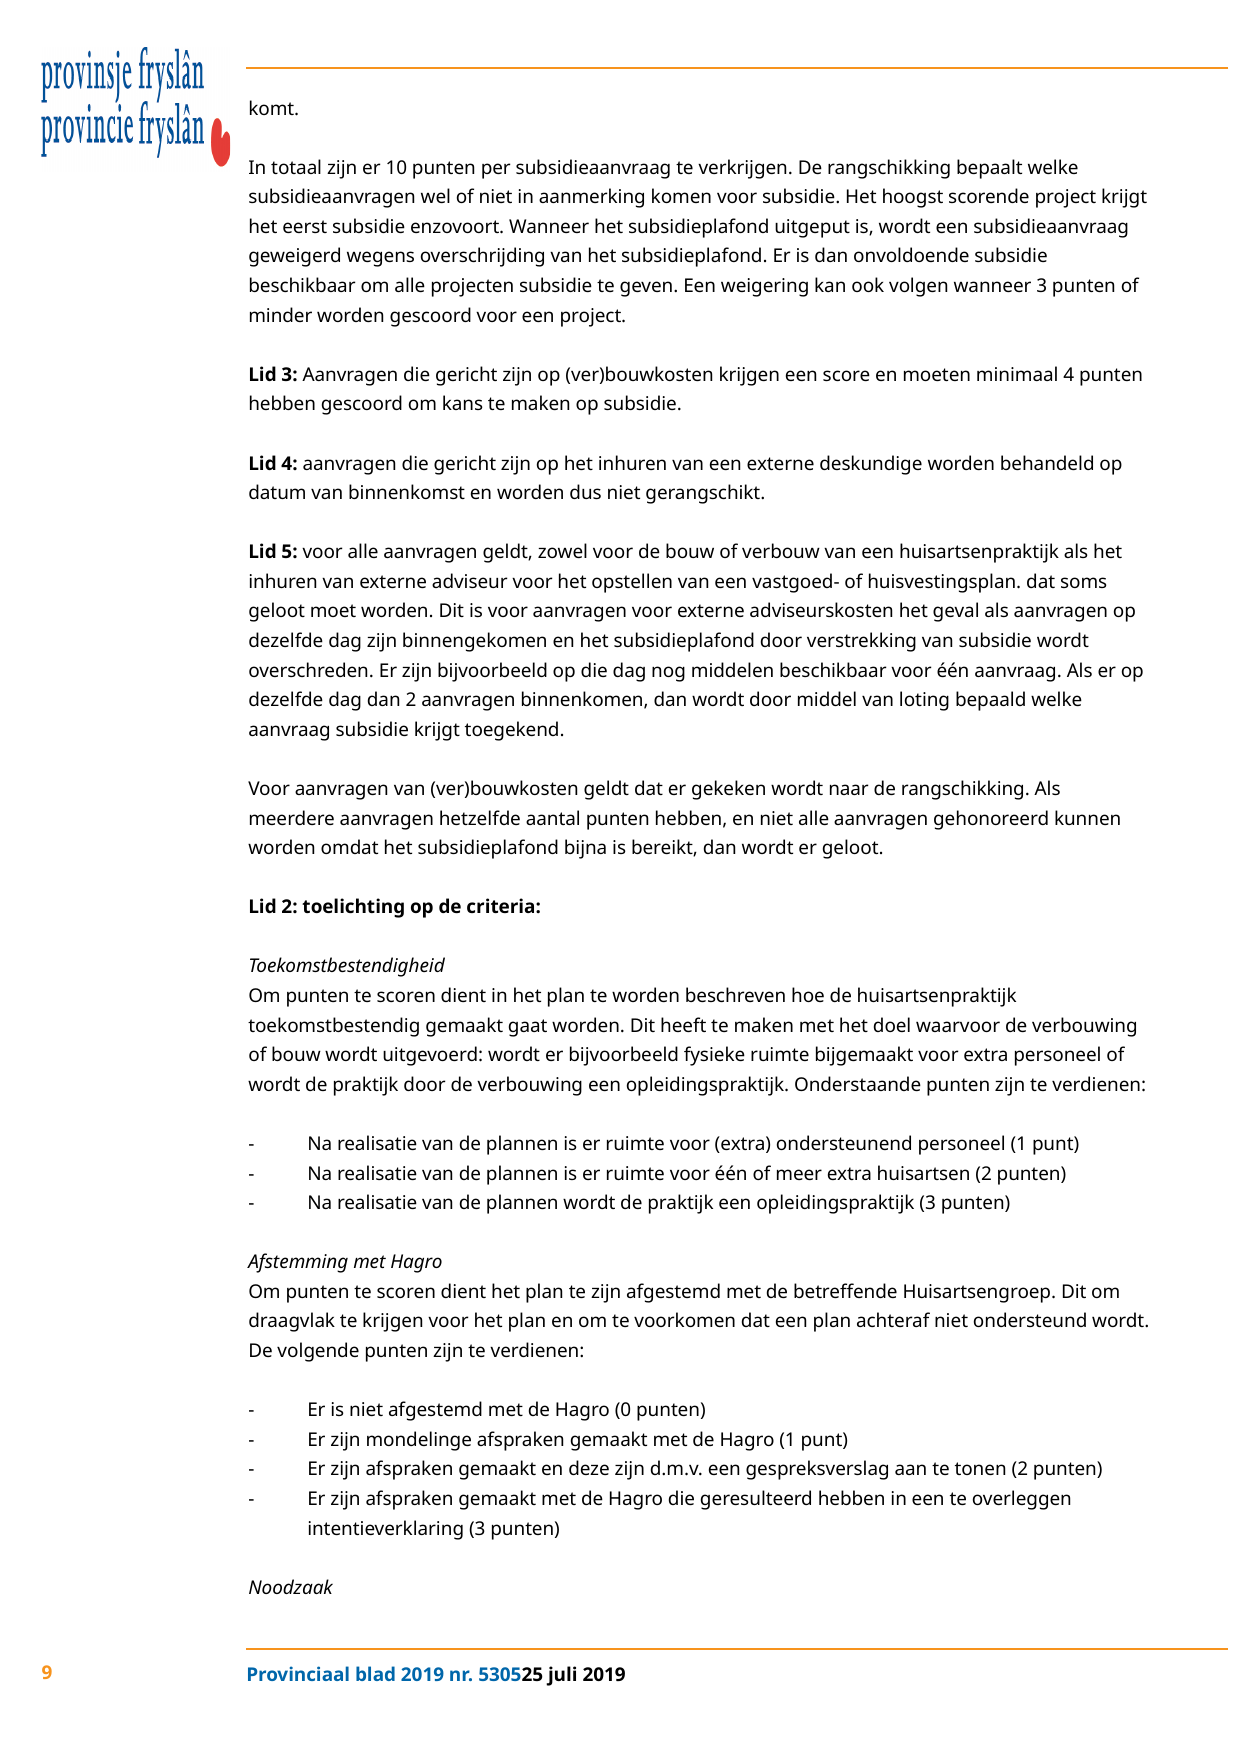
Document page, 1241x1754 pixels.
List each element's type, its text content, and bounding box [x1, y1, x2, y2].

list Er zijn afspraken gemaakt met de Hagro die geresulteerd hebben in een te overleggen intentieverklaring (3 punten) [248, 1485, 1152, 1541]
text komt. [248, 95, 1152, 121]
list Er zijn mondelinge afspraken gemaakt met de Hagro (1 punt) [248, 1426, 1152, 1452]
text Afstemming met Hagro [248, 1248, 1152, 1274]
text Toekomstbestendigheid [248, 953, 1152, 978]
picture [41, 47, 231, 172]
text In totaal zijn er 10 punten per subsidieaanvraag te verkrijgen. De rangschikking bepaalt welke subsidieaanvragen wel of niet in aanmerking komen voor subsidie. Het hoogst scorende project krijgt het eerst subsidie enzovoort. Wanneer het subsidieplafond uitgeput is, wordt een subsidieaanvraag geweigerd wegens overschrijding van het subsidieplafond. Er is dan onvoldoende subsidie beschikbaar om alle projecten subsidie te geven. Een weigering kan ook volgen wanneer 3 punten of minder worden gescoord voor een project. [248, 154, 1152, 328]
text Voor aanvragen van (ver)bouwkosten geldt dat er gekeken wordt naar de rangschikking. Als meerdere aanvragen hetzelfde aantal punten hebben, en niet alle aanvragen gehonoreerd kunnen worden omdat het subsidieplafond bijna is bereikt, dan wordt er geloot. [248, 775, 1152, 860]
text Lid 5: voor alle aanvragen geldt, zowel voor de bouw of verbouw van een huisartsenpraktijk als het inhuren van externe adviseur voor het opstellen van een vastgoed- of huisvestingsplan. dat soms geloot moet worden. Dit is voor aanvragen voor externe adviseurskosten het geval als aanvragen op dezelfde dag zijn binnengekomen en het subsidieplafond door verstrekking van subsidie wordt overschreden. Er zijn bijvoorbeeld op die dag nog middelen beschikbaar voor één aanvraag. Als er op dezelfde dag dan 2 aanvragen binnenkomen, dan wordt door middel van loting bepaald welke aanvraag subsidie krijgt toegekend. [248, 538, 1152, 742]
list Na realisatie van de plannen wordt de praktijk een opleidingspraktijk (3 punten) [248, 1189, 1152, 1215]
text Lid 4: aanvragen die gericht zijn op het inhuren van een externe deskundige worden behandeld op datum van binnenkomst en worden dus niet gerangschikt. [248, 450, 1152, 505]
list Er zijn afspraken gemaakt en deze zijn d.m.v. een gespreksverslag aan te tonen (2 punten) [248, 1456, 1152, 1481]
list Er is niet afgestemd met de Hagro (0 punten) [248, 1396, 1152, 1422]
text Om punten te scoren dient het plan te zijn afgestemd met de betreffende Huisartsengroep. Dit om draagvlak te krijgen voor het plan en om te voorkomen dat een plan achteraf niet ondersteund wordt. De volgende punten zijn te verdienen: [248, 1278, 1152, 1363]
text Om punten te scoren dient in het plan te worden beschreven hoe de huisartsenpraktijk toekomstbestendig gemaakt gaat worden. Dit heeft te maken met het doel waarvoor de verbouwing of bouw wordt uitgevoerd: wordt er bijvoorbeeld fysieke ruimte bijgemaakt voor extra personeel of wordt de praktijk door de verbouwing een opleidingspraktijk. Onderstaande punten zijn te verdienen: [248, 982, 1152, 1097]
list Na realisatie van de plannen is er ruimte voor één of meer extra huisartsen (2 punten) [248, 1160, 1152, 1186]
text Lid 2: toelichting op de criteria: [248, 893, 1152, 919]
list Na realisatie van de plannen is er ruimte voor (extra) ondersteunend personeel (1 punt) [248, 1130, 1152, 1156]
text Noodzaak [248, 1574, 1152, 1600]
text Lid 3: Aanvragen die gericht zijn op (ver)bouwkosten krijgen een score en moeten minimaal 4 punten hebben gescoord om kans te maken op subsidie. [248, 361, 1152, 416]
